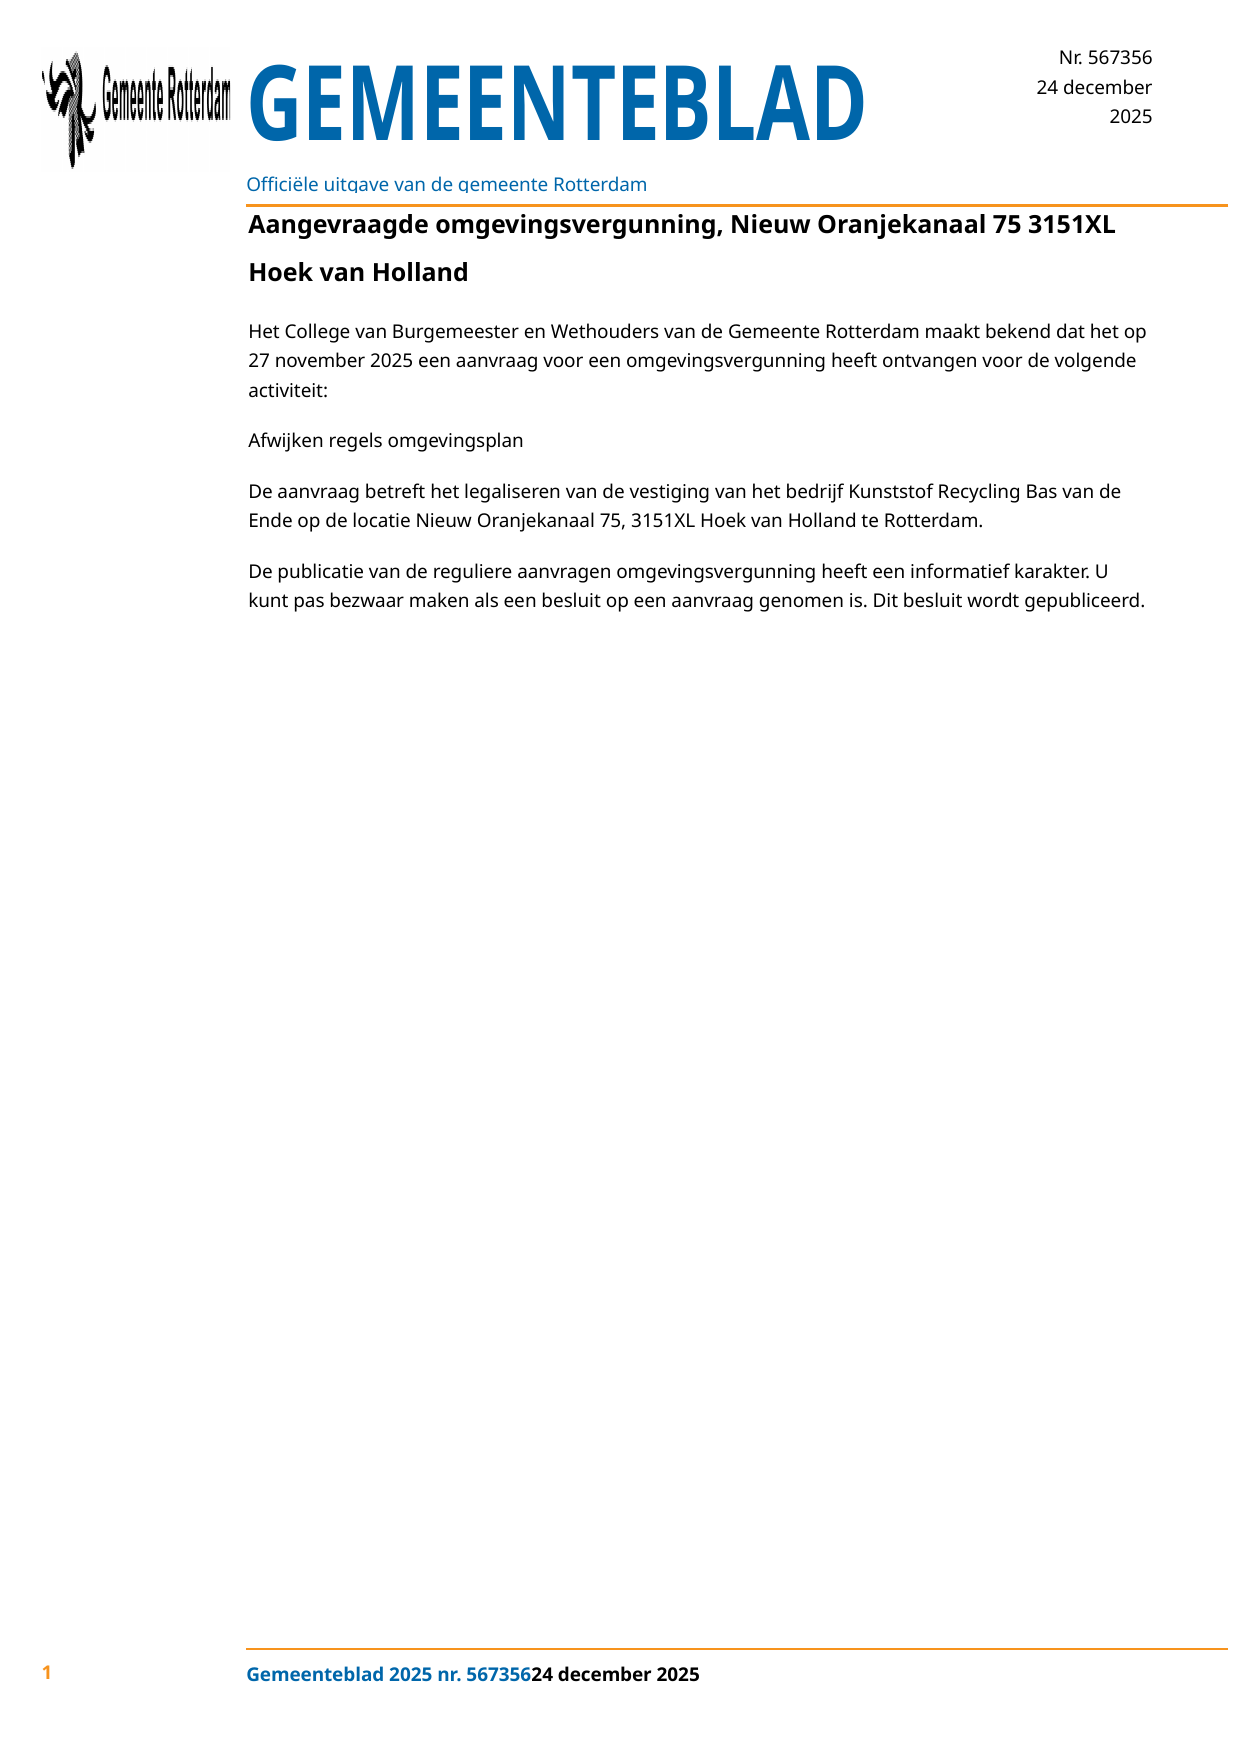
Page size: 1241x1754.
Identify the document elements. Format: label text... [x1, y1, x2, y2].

text De aanvraag betreft het legaliseren van de vestiging van het bedrijf Kunststof Recycling Bas van de Ende op de locatie Nieuw Oranjekanaal 75, 3151XL Hoek van Holland te Rotterdam. [248, 478, 1152, 533]
text Het College van Burgemeester en Wethouders van de Gemeente Rotterdam maakt bekend dat het op 27 november 2025 een aanvraag voor een omgevingsvergunning heeft ontvangen voor de volgende activiteit: [248, 318, 1152, 403]
text De publicatie van de reguliere aanvragen omgevingsvergunning heeft een informatief karakter. U kunt pas bezwaar maken als een besluit op een aanvraag genomen is. Dit besluit wordt gepubliceerd. [248, 558, 1152, 613]
text Afwijken regels omgevingsplan [248, 427, 1152, 453]
picture [41, 47, 231, 172]
text Aangevraagde omgevingsvergunning, Nieuw Oranjekanaal 75 3151XL Hoek van Holland [248, 207, 1152, 288]
